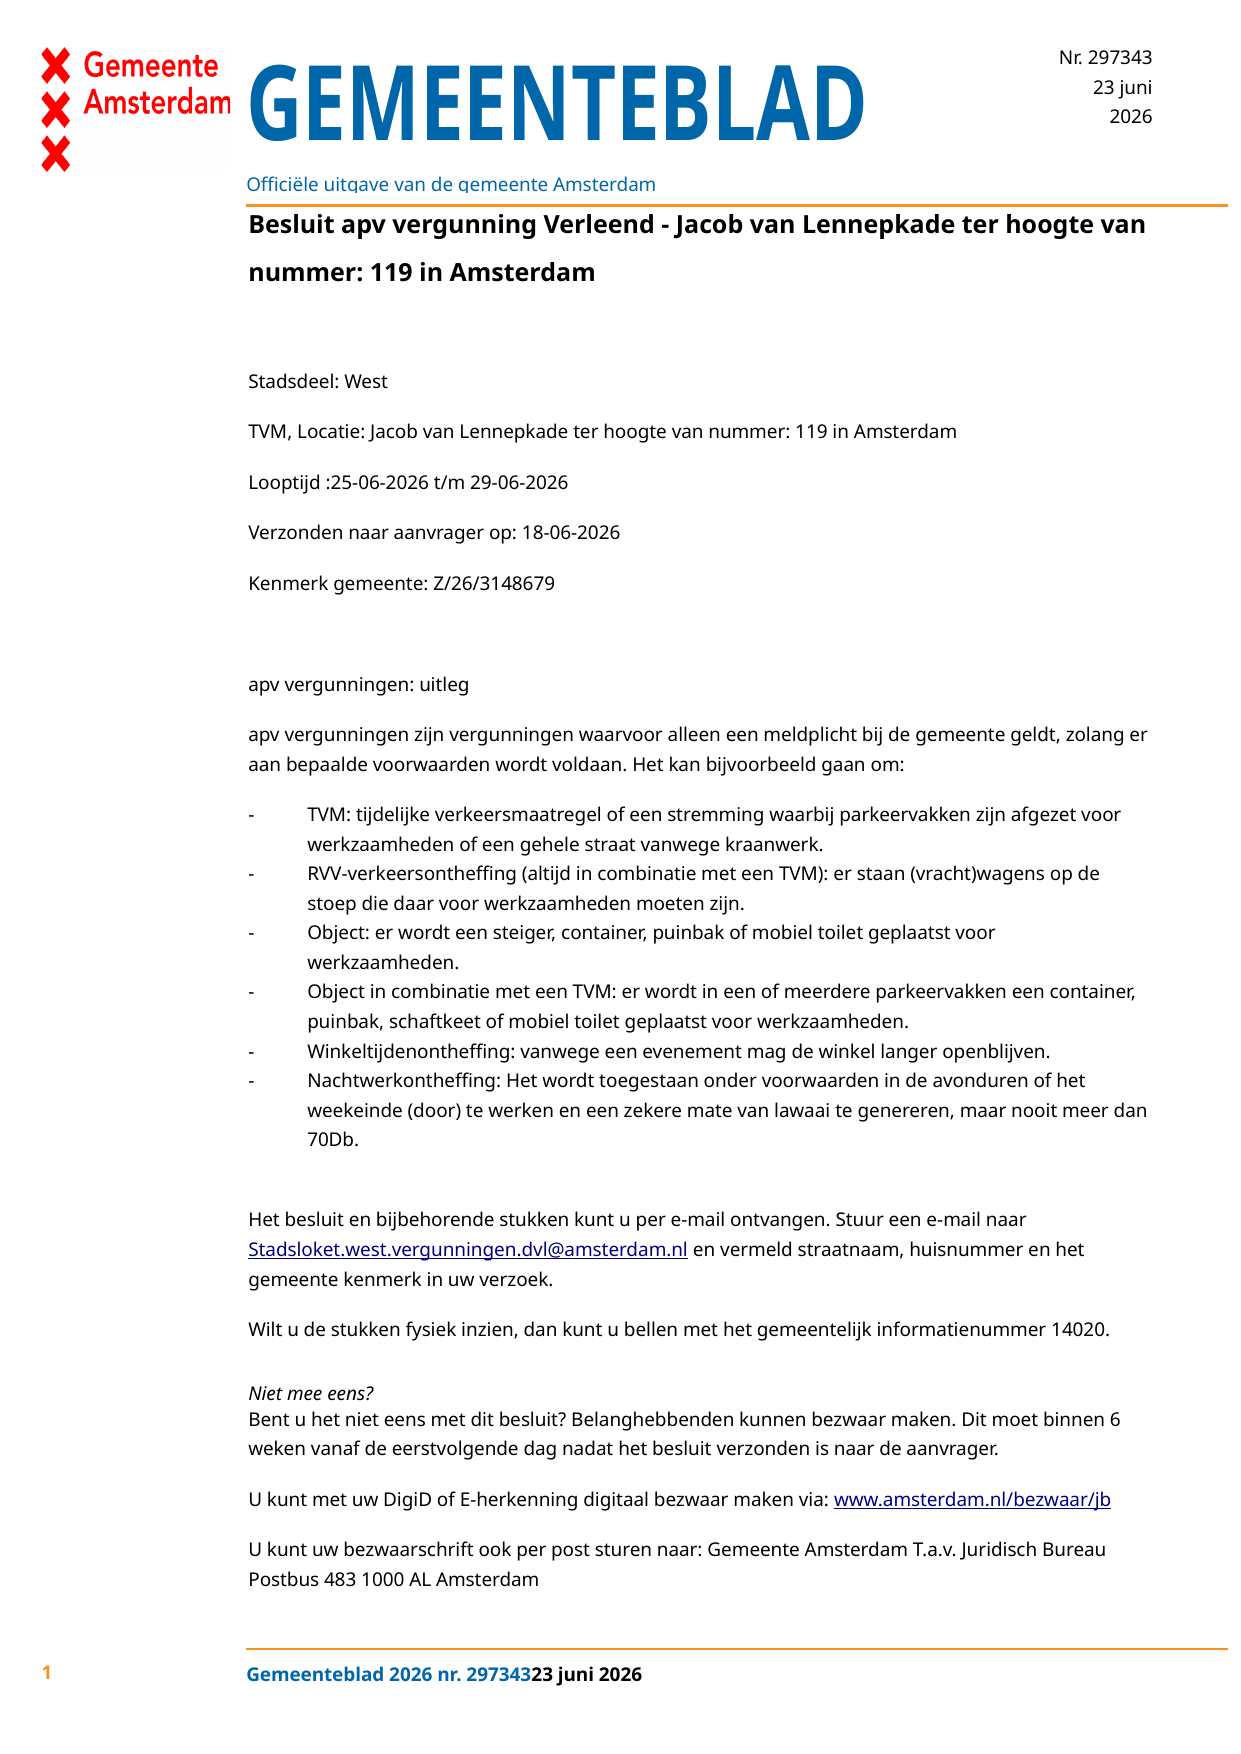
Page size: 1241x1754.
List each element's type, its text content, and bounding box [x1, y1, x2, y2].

text Bent u het niet eens met dit besluit? Belanghebbenden kunnen bezwaar maken. Dit moet binnen 6 weken vanaf de eerstvolgende dag nadat het besluit verzonden is naar de aanvrager. [248, 1406, 1152, 1461]
list TVM: tijdelijke verkeersmaatregel of een stremming waarbij parkeervakken zijn afgezet voor werkzaamheden of een gehele straat vanwege kraanwerk. [248, 801, 1152, 857]
text U kunt met uw DigiD of E-herkenning digitaal bezwaar maken via: www.amsterdam.nl/bezwaar/jb [248, 1486, 1152, 1512]
text Verzonden naar aanvrager op: 18-06-2026 [248, 519, 1152, 545]
list Object: er wordt een steiger, container, puinbak of mobiel toilet geplaatst voor werkzaamheden. [248, 919, 1152, 975]
text Besluit apv vergunning Verleend - Jacob van Lennepkade ter hoogte van nummer: 119 in Amsterdam [248, 207, 1152, 288]
list Winkeltijdenontheffing: vanwege een evenement mag de winkel langer openblijven. [248, 1038, 1152, 1064]
picture [41, 47, 231, 172]
text Stadsdeel: West [248, 368, 1152, 394]
text Wilt u de stukken fysiek inzien, dan kunt u bellen met het gemeentelijk informatienummer 14020. [248, 1316, 1152, 1342]
text Het besluit en bijbehorende stukken kunt u per e-mail ontvangen. Stuur een e-mail naar Stadsloket.west.vergunningen.dvl@amsterdam.nl en vermeld straatnaam, huisnummer en het gemeente kenmerk in uw verzoek. [248, 1207, 1152, 1292]
text apv vergunningen: uitleg [248, 671, 1152, 697]
text U kunt uw bezwaarschrift ook per post sturen naar: Gemeente Amsterdam T.a.v. Juridisch Bureau Postbus 483 1000 AL Amsterdam [248, 1536, 1152, 1592]
text apv vergunningen zijn vergunningen waarvoor alleen een meldplicht bij de gemeente geldt, zolang er aan bepaalde voorwaarden wordt voldaan. Het kan bijvoorbeeld gaan om: [248, 721, 1152, 777]
text TVM, Locatie: Jacob van Lennepkade ter hoogte van nummer: 119 in Amsterdam [248, 419, 1152, 444]
text Niet mee eens? [248, 1380, 1152, 1406]
list Nachtwerkontheffing: Het wordt toegestaan onder voorwaarden in de avonduren of het weekeinde (door) te werken en een zekere mate van lawaai te genereren, maar nooit meer dan 70Db. [248, 1067, 1152, 1152]
list Object in combinatie met een TVM: er wordt in een of meerdere parkeervakken een container, puinbak, schaftkeet of mobiel toilet geplaatst voor werkzaamheden. [248, 979, 1152, 1034]
text Kenmerk gemeente: Z/26/3148679 [248, 570, 1152, 596]
text Looptijd :25-06-2026 t/m 29-06-2026 [248, 469, 1152, 495]
list RVV-verkeersontheffing (altijd in combinatie met een TVM): er staan (vracht)wagens op de stoep die daar voor werkzaamheden moeten zijn. [248, 860, 1152, 916]
